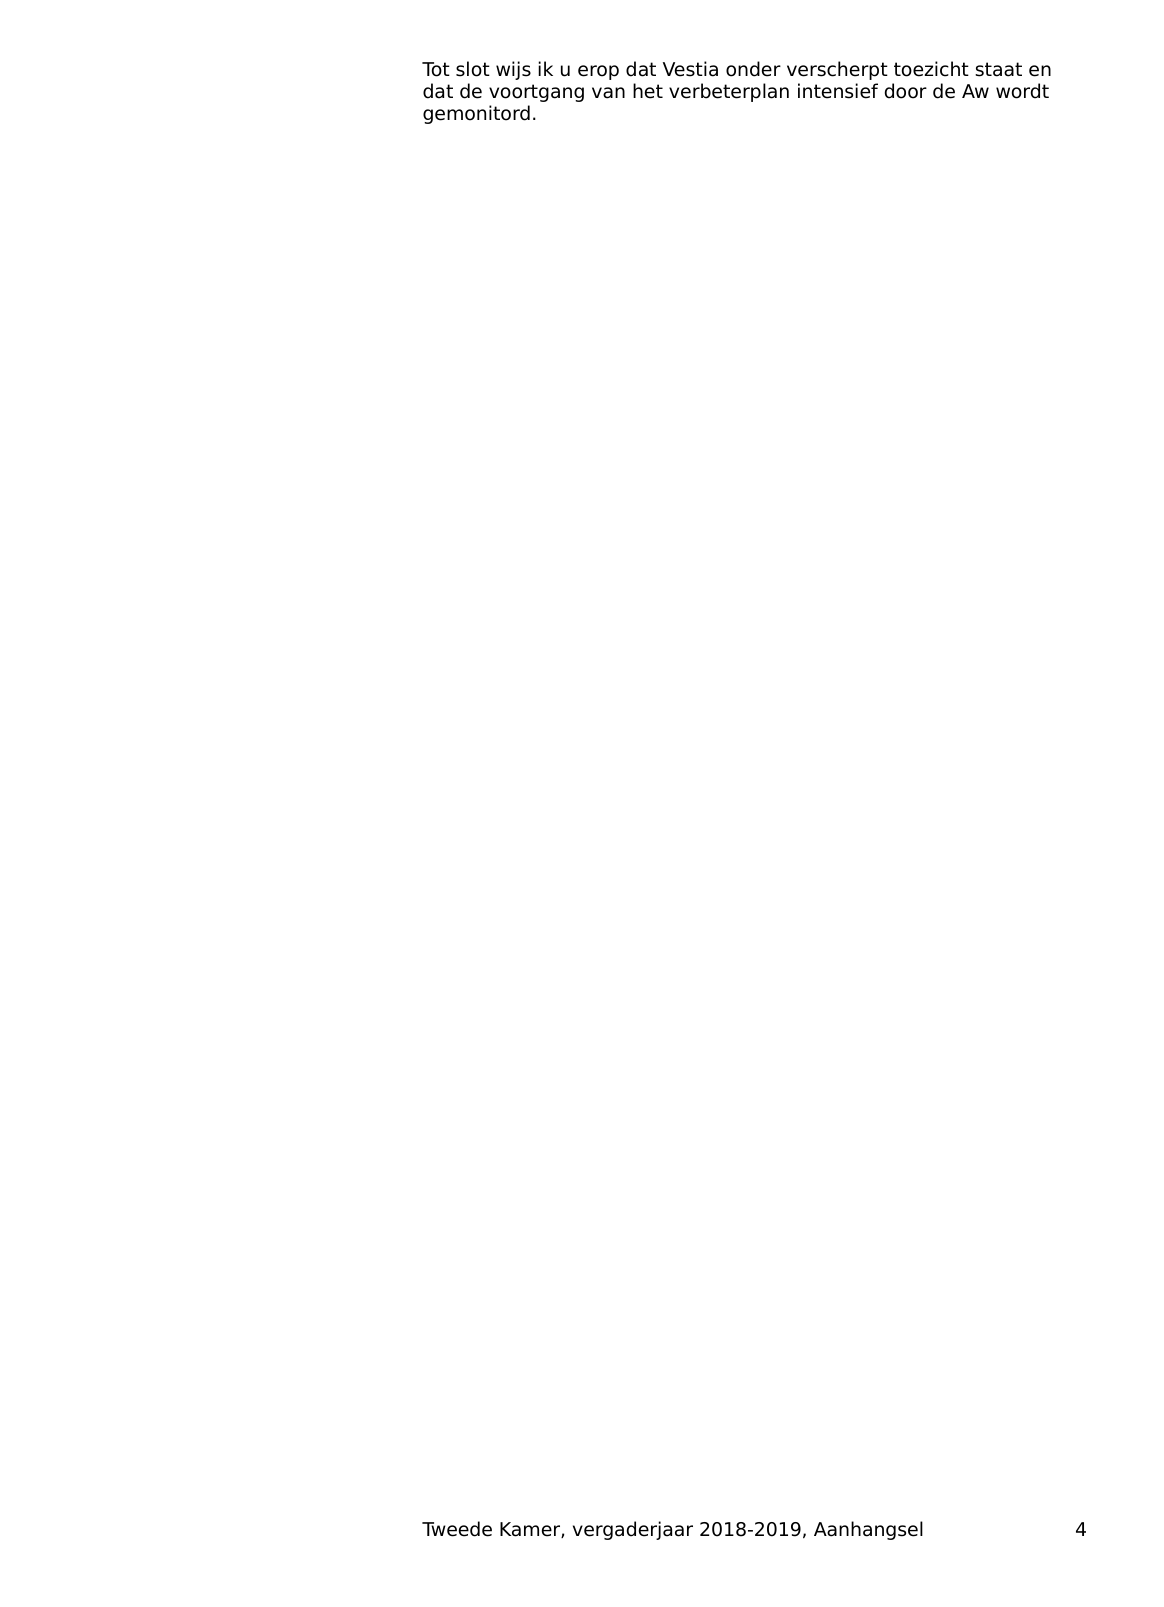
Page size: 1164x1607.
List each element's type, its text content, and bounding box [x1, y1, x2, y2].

text Tot slot wijs ik u erop dat Vestia onder verscherpt toezicht staat en dat de voortgang van het verbeterplan intensief door de Aw wordt gemonitord. [422, 59, 1087, 125]
